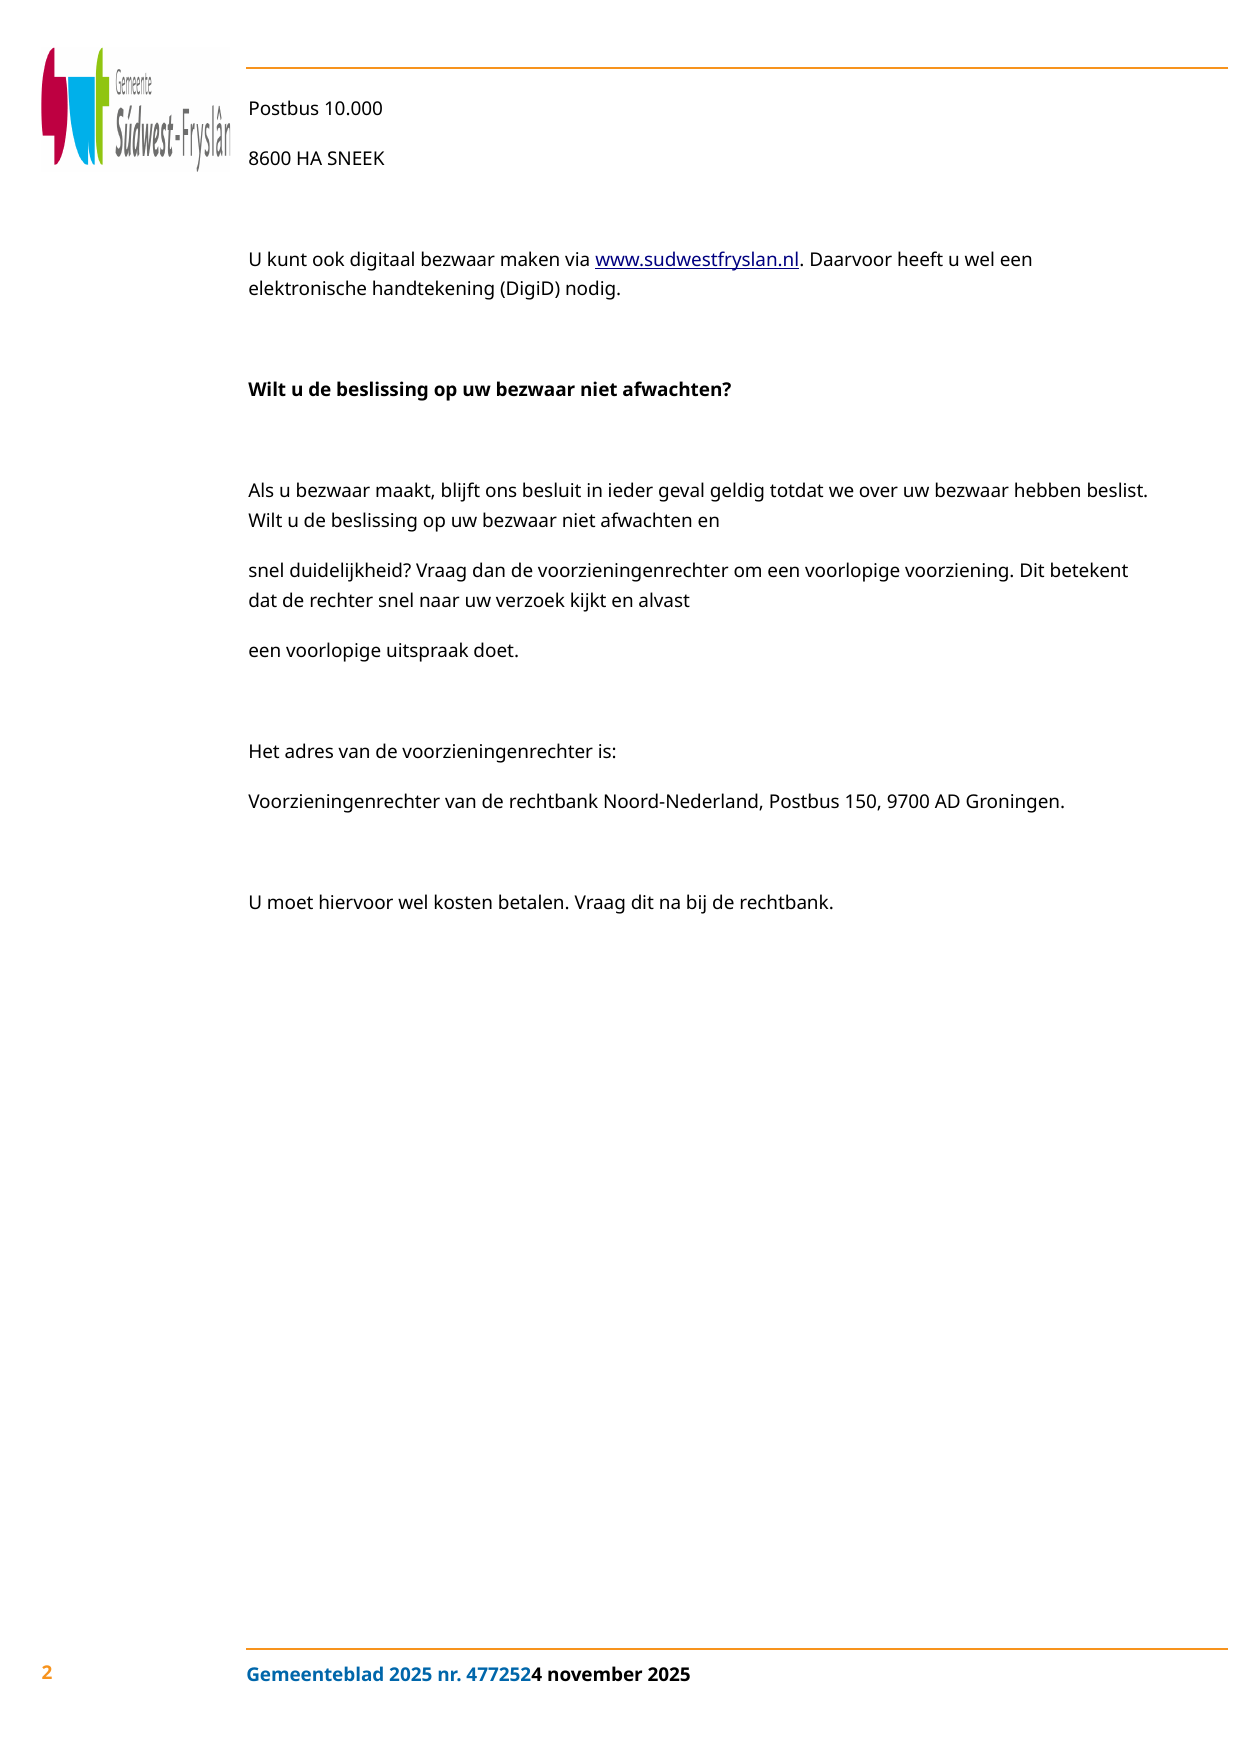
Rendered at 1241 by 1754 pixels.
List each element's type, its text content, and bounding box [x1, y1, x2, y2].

text een voorlopige uitspraak doet. [248, 637, 1152, 663]
text Voorzieningenrechter van de rechtbank Noord-Nederland, Postbus 150, 9700 AD Groningen. [248, 788, 1152, 814]
text 8600 HA SNEEK [248, 145, 1152, 171]
text Als u bezwaar maakt, blijft ons besluit in ieder geval geldig totdat we over uw bezwaar hebben beslist. Wilt u de beslissing op uw bezwaar niet afwachten en [248, 477, 1152, 533]
text Wilt u de beslissing op uw bezwaar niet afwachten? [248, 376, 1152, 402]
text Postbus 10.000 [248, 95, 1152, 121]
text U kunt ook digitaal bezwaar maken via www.sudwestfryslan.nl. Daarvoor heeft u wel een elektronische handtekening (DigiD) nodig. [248, 246, 1152, 301]
text U moet hiervoor wel kosten betalen. Vraag dit na bij de rechtbank. [248, 889, 1152, 915]
text Het adres van de voorzieningenrechter is: [248, 738, 1152, 764]
text snel duidelijkheid? Vraag dan de voorzieningenrechter om een voorlopige voorziening. Dit betekent dat de rechter snel naar uw verzoek kijkt en alvast [248, 557, 1152, 613]
picture [41, 47, 231, 172]
